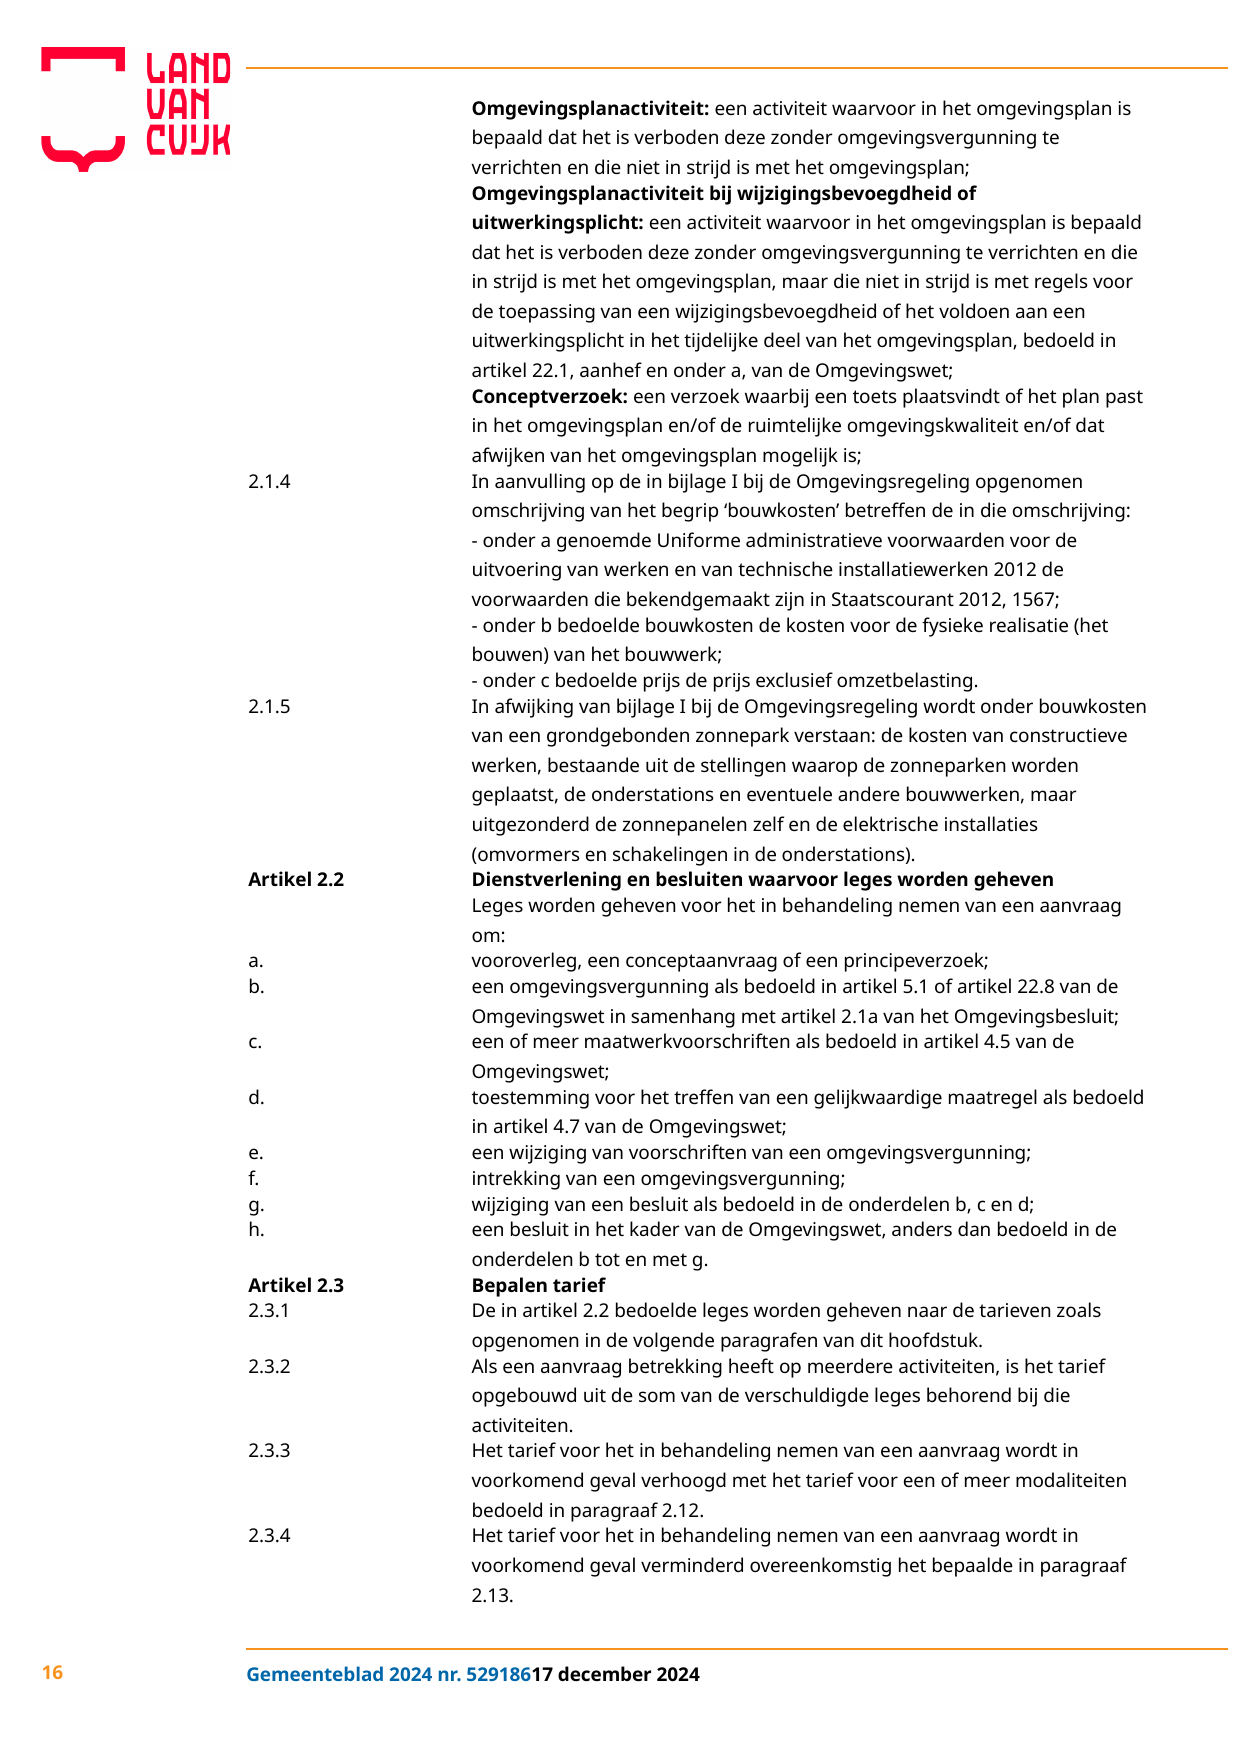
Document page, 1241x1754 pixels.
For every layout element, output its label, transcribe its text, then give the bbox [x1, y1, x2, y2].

table_cell h. [248, 1216, 471, 1272]
table_cell een of meer maatwerkvoorschriften als bedoeld in artikel 4.5 van de Omgevingswet; [471, 1029, 1152, 1084]
table_cell [248, 892, 471, 948]
table_cell toestemming voor het treffen van een gelijkwaardige maatregel als bedoeld in artikel 4.7 van de Omgevingswet; [471, 1084, 1152, 1139]
table_cell Het tarief voor het in behandeling nemen van een aanvraag wordt in voorkomend geval verminderd overeenkomstig het bepaalde in paragraaf 2.13. [471, 1523, 1152, 1607]
table_cell In aanvulling op de in bijlage I bij de Omgevingsregeling opgenomen omschrijving van het begrip ‘bouwkosten’ betreffen de in die omschrijving: - onder a genoemde Uniforme administratieve voorwaarden voor de uitvoering van werken en van technische installatiewerken 2012 de voorwaarden die bekendgemaakt zijn in Staatscourant 2012, 1567; [471, 468, 1152, 612]
table_cell 2.3.1 [248, 1298, 471, 1353]
table_cell - onder c bedoelde prijs de prijs exclusief omzetbelasting. [471, 667, 1152, 693]
table_cell Conceptverzoek: een verzoek waarbij een toets plaatsvindt of het plan past in het omgevingsplan en/of de ruimtelijke omgevingskwaliteit en/of dat afwijken van het omgevingsplan mogelijk is; [471, 383, 1152, 468]
table_cell d. [248, 1084, 471, 1139]
table_cell g. [248, 1191, 471, 1216]
table_cell 2.3.2 [248, 1353, 471, 1438]
table_cell 2.1.5 [248, 693, 471, 867]
table_cell Dienstverlening en besluiten waarvoor leges worden geheven [471, 867, 1152, 892]
table_cell a. [248, 948, 471, 973]
table_cell Artikel 2.3 [248, 1272, 471, 1297]
picture [41, 47, 231, 172]
table_cell Omgevingsplanactiviteit bij wijzigingsbevoegdheid of uitwerkingsplicht: een activiteit waarvoor in het omgevingsplan is bepaald dat het is verboden deze zonder omgevingsvergunning te verrichten en die in strijd is met het omgevingsplan, maar die niet in strijd is met regels voor de toepassing van een wijzigingsbevoegdheid of het voldoen aan een uitwerkingsplicht in het tijdelijke deel van het omgevingsplan, bedoeld in artikel 22.1, aanhef en onder a, van de Omgevingswet; [471, 180, 1152, 383]
table_cell Als een aanvraag betrekking heeft op meerdere activiteiten, is het tarief opgebouwd uit de som van de verschuldigde leges behorend bij die activiteiten. [471, 1353, 1152, 1438]
table_cell c. [248, 1029, 471, 1084]
table_cell [248, 383, 471, 468]
table_cell Leges worden geheven voor het in behandeling nemen van een aanvraag om: [471, 892, 1152, 948]
table_cell intrekking van een omgevingsvergunning; [471, 1165, 1152, 1191]
table_cell een wijziging van voorschriften van een omgevingsvergunning; [471, 1139, 1152, 1165]
table_cell - onder b bedoelde bouwkosten de kosten voor de fysieke realisatie (het bouwen) van het bouwwerk; [471, 612, 1152, 667]
table_cell vooroverleg, een conceptaanvraag of een principeverzoek; [471, 948, 1152, 973]
table_cell In afwijking van bijlage I bij de Omgevingsregeling wordt onder bouwkosten van een grondgebonden zonnepark verstaan: de kosten van constructieve werken, bestaande uit de stellingen waarop de zonneparken worden geplaatst, de onderstations en eventuele andere bouwwerken, maar uitgezonderd de zonnepanelen zelf en de elektrische installaties (omvormers en schakelingen in de onderstations). [471, 693, 1152, 867]
table_cell b. [248, 973, 471, 1029]
table_cell [248, 180, 471, 383]
table_cell 2.3.3 [248, 1438, 471, 1523]
table_cell Omgevingsplanactiviteit: een activiteit waarvoor in het omgevingsplan is bepaald dat het is verboden deze zonder omgevingsvergunning te verrichten en die niet in strijd is met het omgevingsplan; [471, 95, 1152, 180]
table_cell wijziging van een besluit als bedoeld in de onderdelen b, c en d; [471, 1191, 1152, 1216]
table_cell De in artikel 2.2 bedoelde leges worden geheven naar de tarieven zoals opgenomen in de volgende paragrafen van dit hoofdstuk. [471, 1298, 1152, 1353]
table_cell Het tarief voor het in behandeling nemen van een aanvraag wordt in voorkomend geval verhoogd met het tarief voor een of meer modaliteiten bedoeld in paragraaf 2.12. [471, 1438, 1152, 1523]
table_cell Bepalen tarief [471, 1272, 1152, 1297]
table_cell 2.1.4 [248, 468, 471, 612]
table_cell e. [248, 1139, 471, 1165]
table_cell een besluit in het kader van de Omgevingswet, anders dan bedoeld in de onderdelen b tot en met g. [471, 1216, 1152, 1272]
table_cell [248, 667, 471, 693]
table_cell [248, 95, 471, 180]
table_cell Artikel 2.2 [248, 867, 471, 892]
table_cell f. [248, 1165, 471, 1191]
table_cell 2.3.4 [248, 1523, 471, 1607]
table_cell een omgevingsvergunning als bedoeld in artikel 5.1 of artikel 22.8 van de Omgevingswet in samenhang met artikel 2.1a van het Omgevingsbesluit; [471, 973, 1152, 1029]
table_cell [248, 612, 471, 667]
